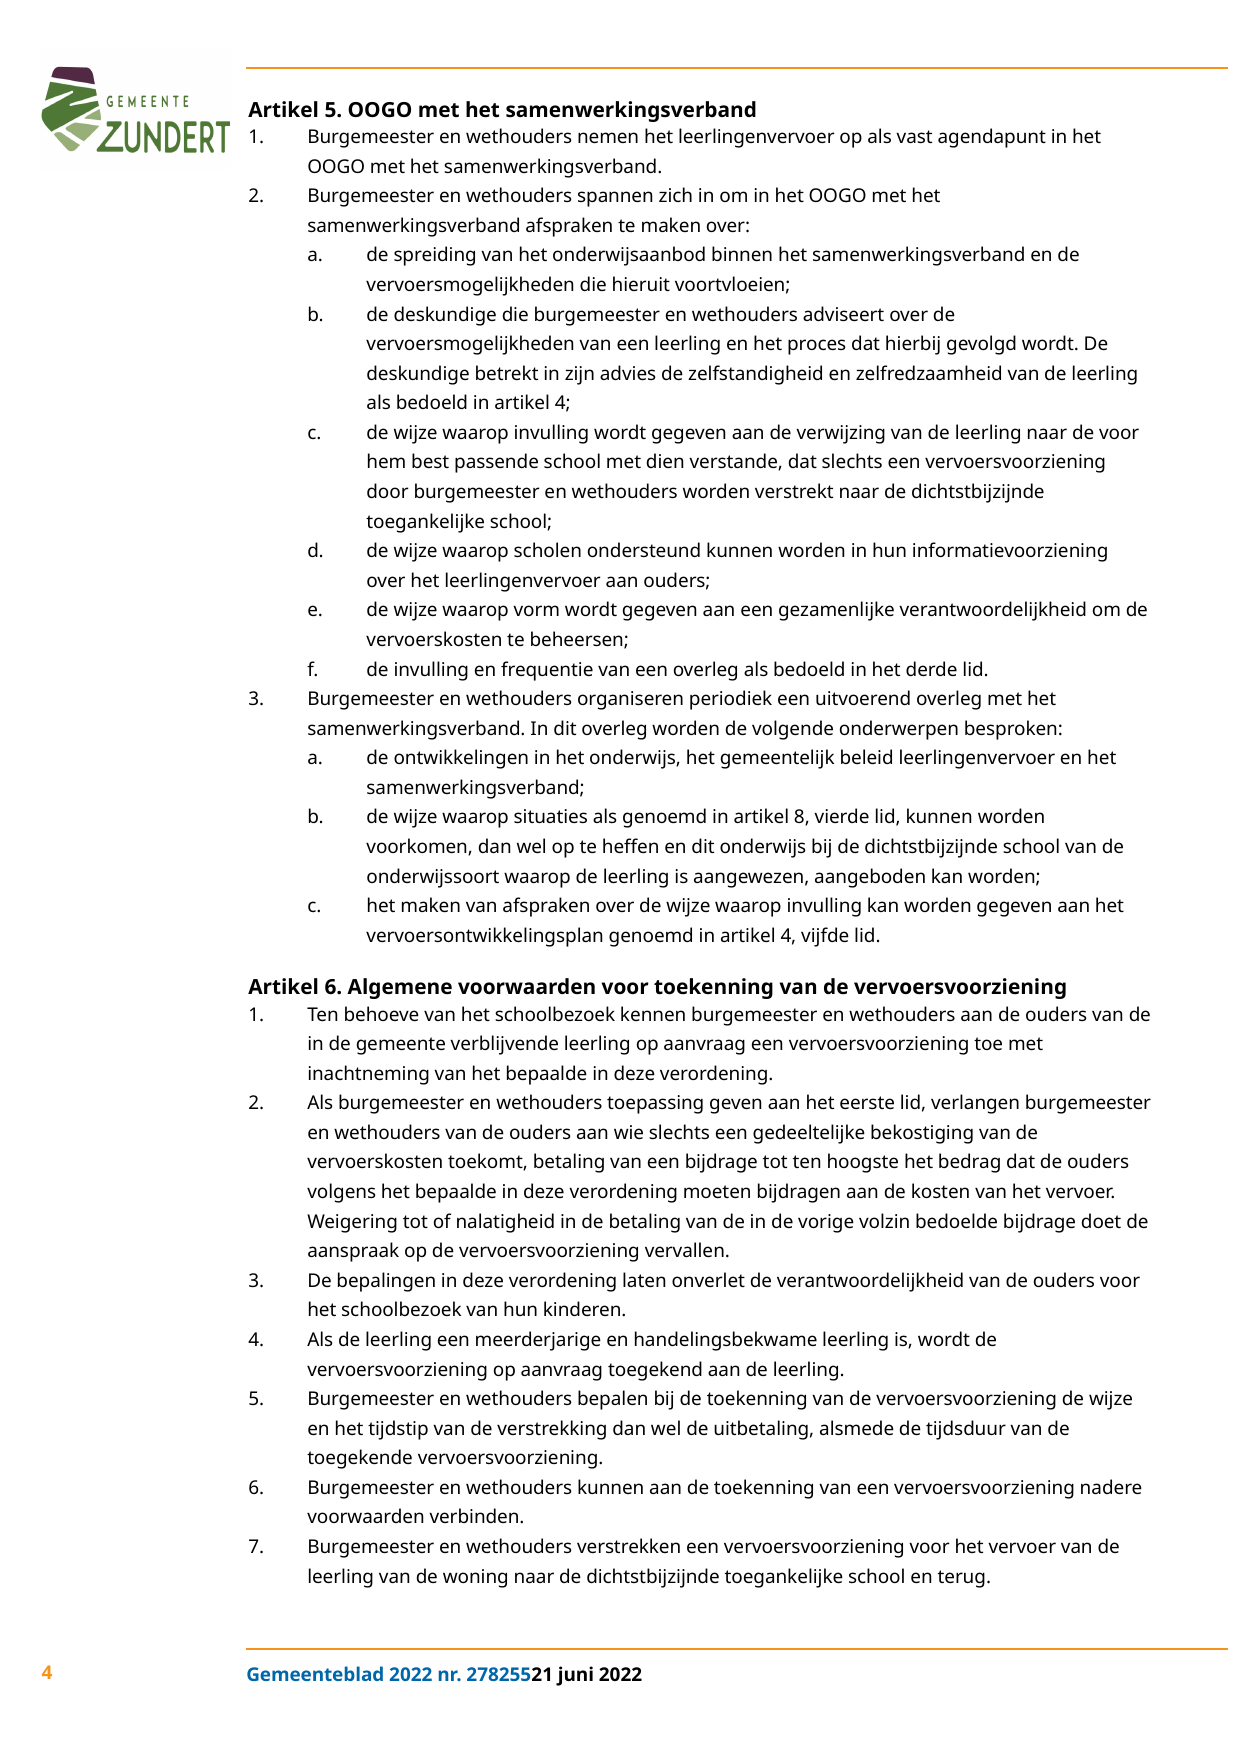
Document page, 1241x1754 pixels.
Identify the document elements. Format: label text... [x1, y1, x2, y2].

list Burgemeester en wethouders spannen zich in om in het OOGO met het samenwerkingsverband afspraken te maken over: [248, 182, 1152, 238]
list Burgemeester en wethouders verstrekken een vervoersvoorziening voor het vervoer van de leerling van de woning naar de dichtstbijzijnde toegankelijke school en terug. [248, 1533, 1152, 1589]
list de spreiding van het onderwijsaanbod binnen het samenwerkingsverband en de vervoersmogelijkheden die hieruit voortvloeien; [307, 242, 1152, 297]
list Burgemeester en wethouders kunnen aan de toekenning van een vervoersvoorziening nadere voorwaarden verbinden. [248, 1474, 1152, 1529]
list Als burgemeester en wethouders toepassing geven aan het eerste lid, verlangen burgemeester en wethouders van de ouders aan wie slechts een gedeeltelijke bekostiging van de vervoerskosten toekomt, betaling van een bijdrage tot ten hoogste het bedrag dat de ouders volgens het bepaalde in deze verordening moeten bijdragen aan de kosten van het vervoer. Weigering tot of nalatigheid in de betaling van de in de vorige volzin bedoelde bijdrage doet de aanspraak op de vervoersvoorziening vervallen. [248, 1089, 1152, 1263]
list De bepalingen in deze verordening laten onverlet de verantwoordelijkheid van de ouders voor het schoolbezoek van hun kinderen. [248, 1267, 1152, 1322]
list de invulling en frequentie van een overleg als bedoeld in het derde lid. [307, 656, 1152, 681]
list Ten behoeve van het schoolbezoek kennen burgemeester en wethouders aan de ouders van de in de gemeente verblijvende leerling op aanvraag een vervoersvoorziening toe met inachtneming van het bepaalde in deze verordening. [248, 1001, 1152, 1086]
list het maken van afspraken over de wijze waarop invulling kan worden gegeven aan het vervoersontwikkelingsplan genoemd in artikel 4, vijfde lid. [307, 892, 1152, 948]
picture [41, 47, 231, 172]
list de deskundige die burgemeester en wethouders adviseert over de vervoersmogelijkheden van een leerling en het proces dat hierbij gevolgd wordt. De deskundige betrekt in zijn advies de zelfstandigheid en zelfredzaamheid van de leerling als bedoeld in artikel 4; [307, 301, 1152, 415]
text Artikel 5. OOGO met het samenwerkingsverband [248, 95, 1152, 123]
list de wijze waarop vorm wordt gegeven aan een gezamenlijke verantwoordelijkheid om de vervoerskosten te beheersen; [307, 597, 1152, 652]
list Burgemeester en wethouders nemen het leerlingenvervoer op als vast agendapunt in het OOGO met het samenwerkingsverband. [248, 123, 1152, 178]
list Burgemeester en wethouders bepalen bij de toekenning van de vervoersvoorziening de wijze en het tijdstip van de verstrekking dan wel de uitbetaling, alsmede de tijdsduur van de toegekende vervoersvoorziening. [248, 1385, 1152, 1470]
text Artikel 6. Algemene voorwaarden voor toekenning van de vervoersvoorziening [248, 972, 1152, 1001]
list Als de leerling een meerderjarige en handelingsbekwame leerling is, wordt de vervoersvoorziening op aanvraag toegekend aan de leerling. [248, 1326, 1152, 1382]
list de wijze waarop invulling wordt gegeven aan de verwijzing van de leerling naar de voor hem best passende school met dien verstande, dat slechts een vervoersvoorziening door burgemeester en wethouders worden verstrekt naar de dichtstbijzijnde toegankelijke school; [307, 419, 1152, 533]
list de wijze waarop scholen ondersteund kunnen worden in hun informatievoorziening over het leerlingenvervoer aan ouders; [307, 537, 1152, 593]
list Burgemeester en wethouders organiseren periodiek een uitvoerend overleg met het samenwerkingsverband. In dit overleg worden de volgende onderwerpen besproken: [248, 685, 1152, 741]
list de ontwikkelingen in het onderwijs, het gemeentelijk beleid leerlingenvervoer en het samenwerkingsverband; [307, 744, 1152, 800]
list de wijze waarop situaties als genoemd in artikel 8, vierde lid, kunnen worden voorkomen, dan wel op te heffen en dit onderwijs bij de dichtstbijzijnde school van de onderwijssoort waarop de leerling is aangewezen, aangeboden kan worden; [307, 804, 1152, 888]
